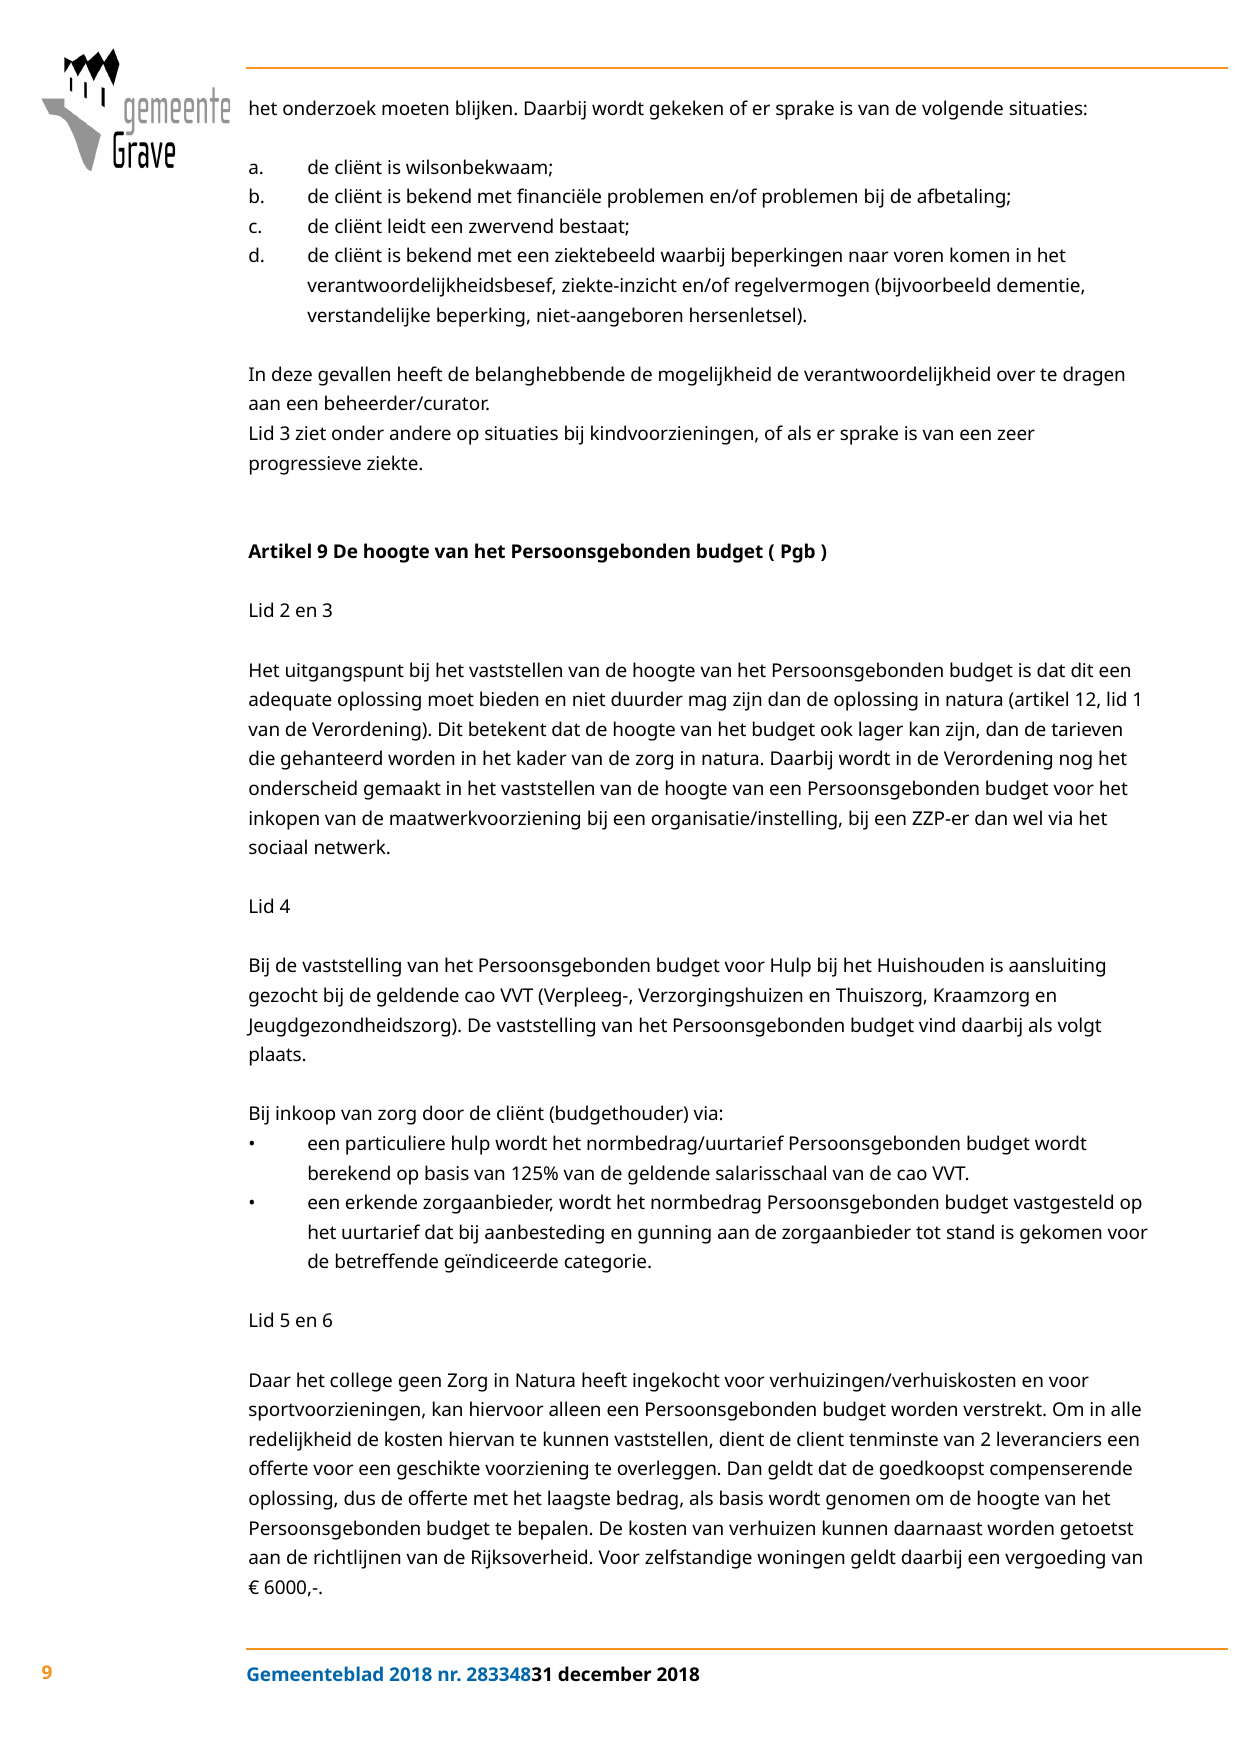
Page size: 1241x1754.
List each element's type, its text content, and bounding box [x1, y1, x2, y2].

list de cliënt is bekend met een ziektebeeld waarbij beperkingen naar voren komen in het verantwoordelijkheidsbesef, ziekte-inzicht en/of regelvermogen (bijvoorbeeld dementie, verstandelijke beperking, niet-aangeboren hersenletsel). [248, 243, 1152, 328]
text het onderzoek moeten blijken. Daarbij wordt gekeken of er sprake is van de volgende situaties: [248, 95, 1152, 121]
list de cliënt is bekend met financiële problemen en/of problemen bij de afbetaling; [248, 183, 1152, 209]
text Lid 2 en 3 [248, 598, 1152, 623]
text Lid 3 ziet onder andere op situaties bij kindvoorzieningen, of als er sprake is van een zeer progressieve ziekte. [248, 420, 1152, 476]
text Bij de vaststelling van het Persoonsgebonden budget voor Hulp bij het Huishouden is aansluiting gezocht bij de geldende cao VVT (Verpleeg-, Verzorgingshuizen en Thuiszorg, Kraamzorg en Jeugdgezondheidszorg). De vaststelling van het Persoonsgebonden budget vind daarbij als volgt plaats. [248, 953, 1152, 1067]
list een erkende zorgaanbieder, wordt het normbedrag Persoonsgebonden budget vastgesteld op het uurtarief dat bij aanbesteding en gunning aan de zorgaanbieder tot stand is gekomen voor de betreffende geïndiceerde categorie. [248, 1189, 1152, 1274]
text Lid 4 [248, 893, 1152, 919]
text Lid 5 en 6 [248, 1308, 1152, 1333]
list de cliënt leidt een zwervend bestaat; [248, 213, 1152, 239]
picture [41, 47, 231, 172]
text Artikel 9 De hoogte van het Persoonsgebonden budget ( Pgb ) [248, 538, 1152, 564]
text In deze gevallen heeft de belanghebbende de mogelijkheid de verantwoordelijkheid over te dragen aan een beheerder/curator. [248, 361, 1152, 416]
text Het uitgangspunt bij het vaststellen van de hoogte van het Persoonsgebonden budget is dat dit een adequate oplossing moet bieden en niet duurder mag zijn dan de oplossing in natura (artikel 12, lid 1 van de Verordening). Dit betekent dat de hoogte van het budget ook lager kan zijn, dan de tarieven die gehanteerd worden in het kader van de zorg in natura. Daarbij wordt in de Verordening nog het onderscheid gemaakt in het vaststellen van de hoogte van een Persoonsgebonden budget voor het inkopen van de maatwerkvoorziening bij een organisatie/instelling, bij een ZZP-er dan wel via het sociaal netwerk. [248, 657, 1152, 860]
list de cliënt is wilsonbekwaam; [248, 154, 1152, 180]
text Daar het college geen Zorg in Natura heeft ingekocht voor verhuizingen/verhuiskosten en voor sportvoorzieningen, kan hiervoor alleen een Persoonsgebonden budget worden verstrekt. Om in alle redelijkheid de kosten hiervan te kunnen vaststellen, dient de client tenminste van 2 leveranciers een offerte voor een geschikte voorziening te overleggen. Dan geldt dat de goedkoopst compenserende oplossing, dus de offerte met het laagste bedrag, als basis wordt genomen om de hoogte van het Persoonsgebonden budget te bepalen. De kosten van verhuizen kunnen daarnaast worden getoetst aan de richtlijnen van de Rijksoverheid. Voor zelfstandige woningen geldt daarbij een vergoeding van € 6000,-. [248, 1367, 1152, 1600]
list een particuliere hulp wordt het normbedrag/uurtarief Persoonsgebonden budget wordt berekend op basis van 125% van de geldende salarisschaal van de cao VVT. [248, 1130, 1152, 1186]
text Bij inkoop van zorg door de cliënt (budgethouder) via: [248, 1101, 1152, 1126]
